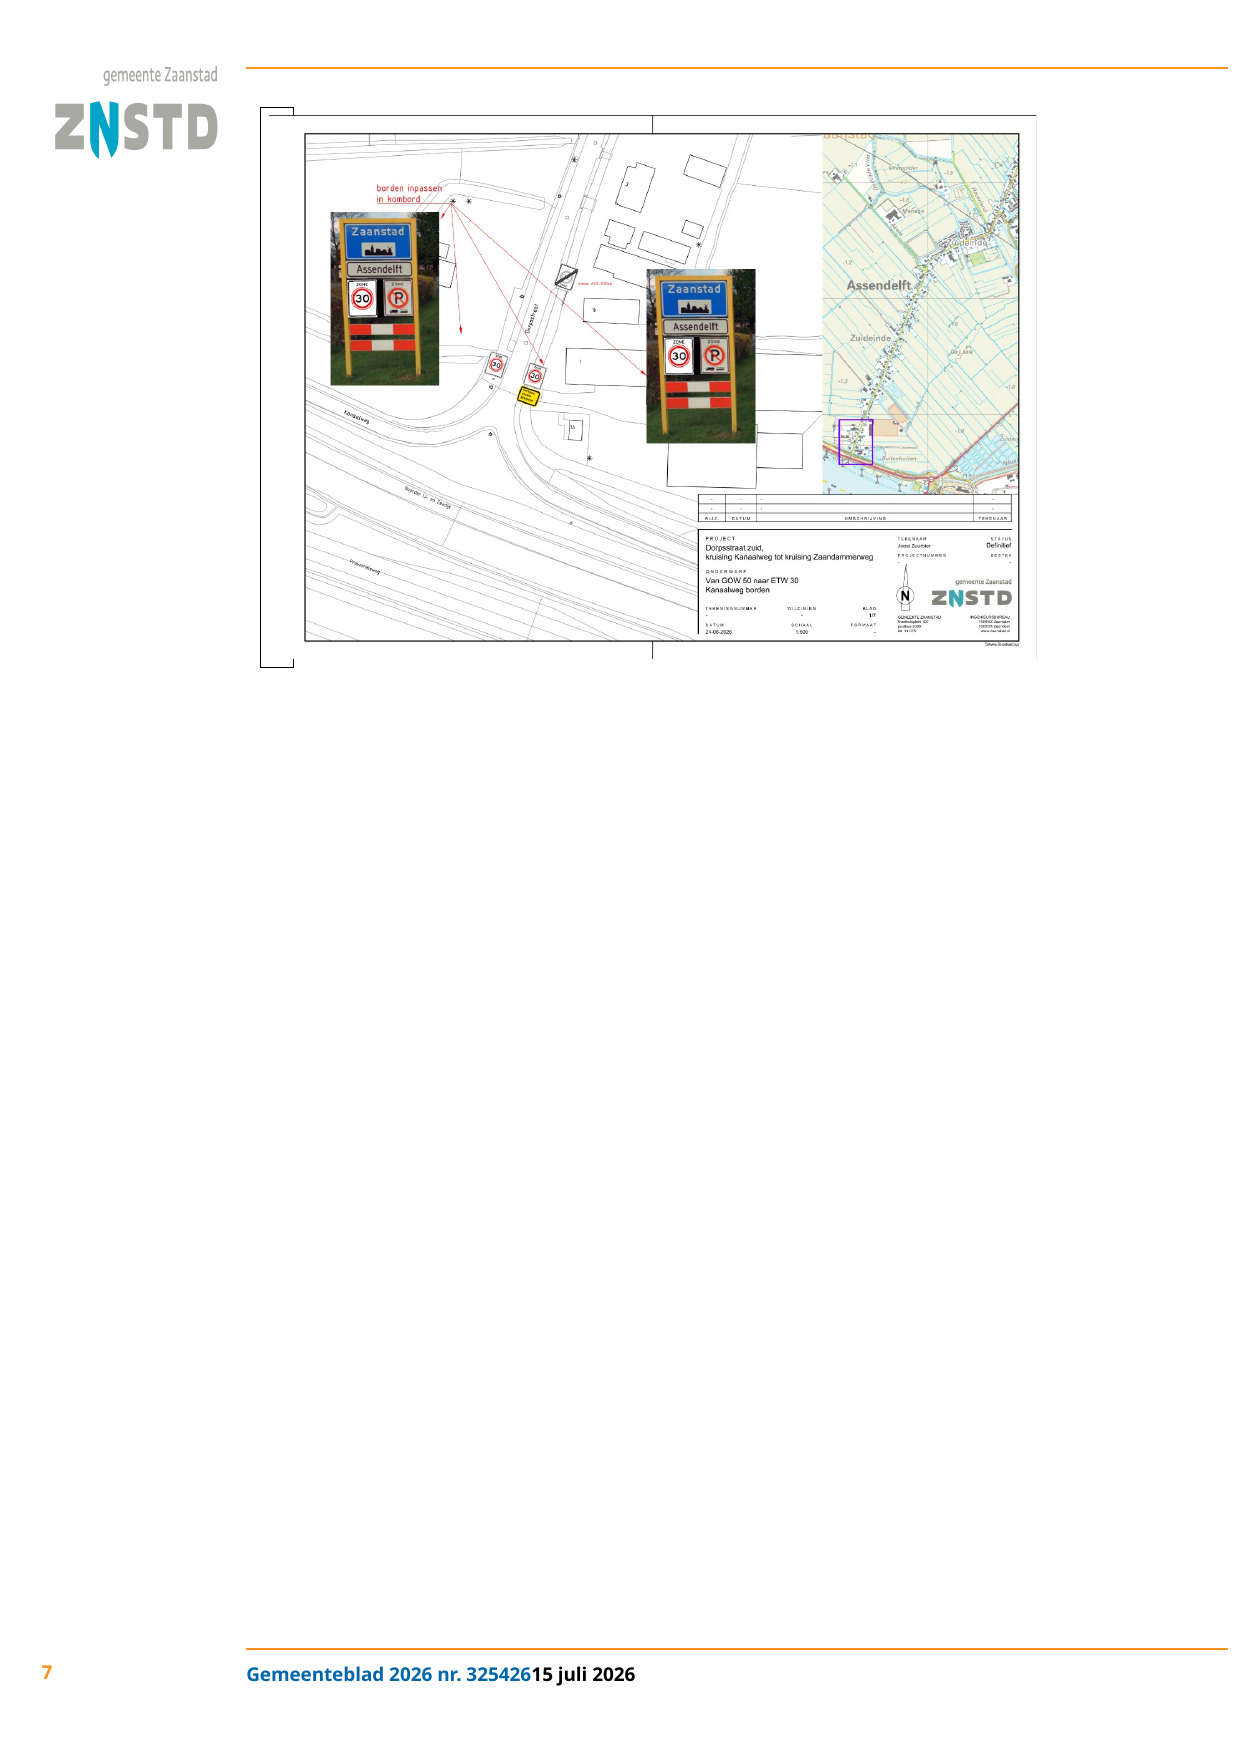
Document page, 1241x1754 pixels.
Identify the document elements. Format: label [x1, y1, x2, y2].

picture [41, 47, 231, 172]
picture [268, 115, 1037, 659]
